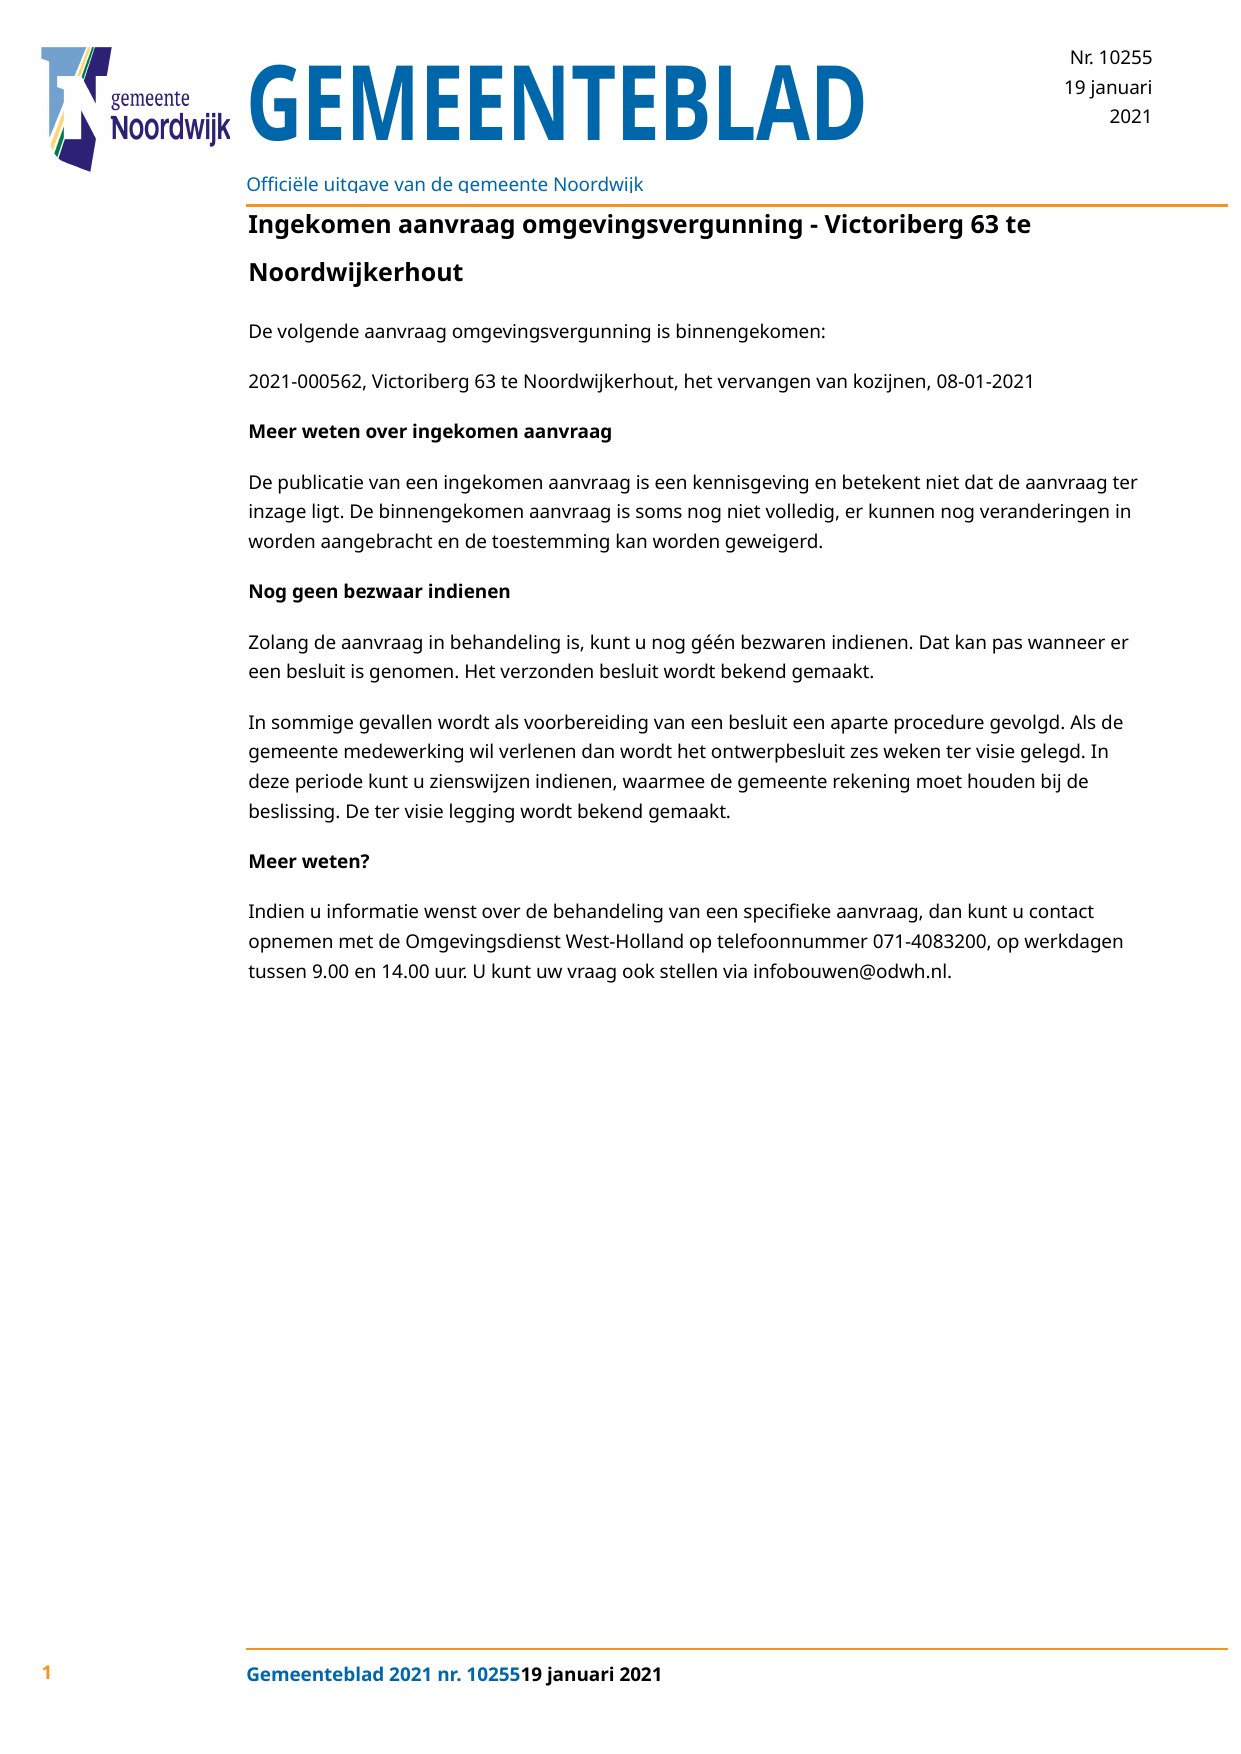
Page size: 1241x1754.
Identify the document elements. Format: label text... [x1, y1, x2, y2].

text De volgende aanvraag omgevingsvergunning is binnengekomen: [248, 318, 1152, 344]
text Nog geen bezwaar indienen [248, 579, 1152, 604]
text Meer weten? [248, 848, 1152, 874]
text 2021-000562, Victoriberg 63 te Noordwijkerhout, het vervangen van kozijnen, 08-01-2021 [248, 368, 1152, 394]
text Meer weten over ingekomen aanvraag [248, 419, 1152, 444]
text De publicatie van een ingekomen aanvraag is een kennisgeving en betekent niet dat de aanvraag ter inzage ligt. De binnengekomen aanvraag is soms nog niet volledig, er kunnen nog veranderingen in worden aangebracht en de toestemming kan worden geweigerd. [248, 469, 1152, 554]
text Zolang de aanvraag in behandeling is, kunt u nog géén bezwaren indienen. Dat kan pas wanneer er een besluit is genomen. Het verzonden besluit wordt bekend gemaakt. [248, 629, 1152, 684]
text Indien u informatie wenst over de behandeling van een specifieke aanvraag, dan kunt u contact opnemen met de Omgevingsdienst West-Holland op telefoonnummer 071-4083200, op werkdagen tussen 9.00 en 14.00 uur. U kunt uw vraag ook stellen via infobouwen@odwh.nl. [248, 899, 1152, 984]
text In sommige gevallen wordt als voorbereiding van een besluit een aparte procedure gevolgd. Als de gemeente medewerking wil verlenen dan wordt het ontwerpbesluit zes weken ter visie gelegd. In deze periode kunt u zienswijzen indienen, waarmee de gemeente rekening moet houden bij de beslissing. De ter visie legging wordt bekend gemaakt. [248, 709, 1152, 824]
picture [41, 47, 231, 172]
text Ingekomen aanvraag omgevingsvergunning - Victoriberg 63 te Noordwijkerhout [248, 207, 1152, 288]
